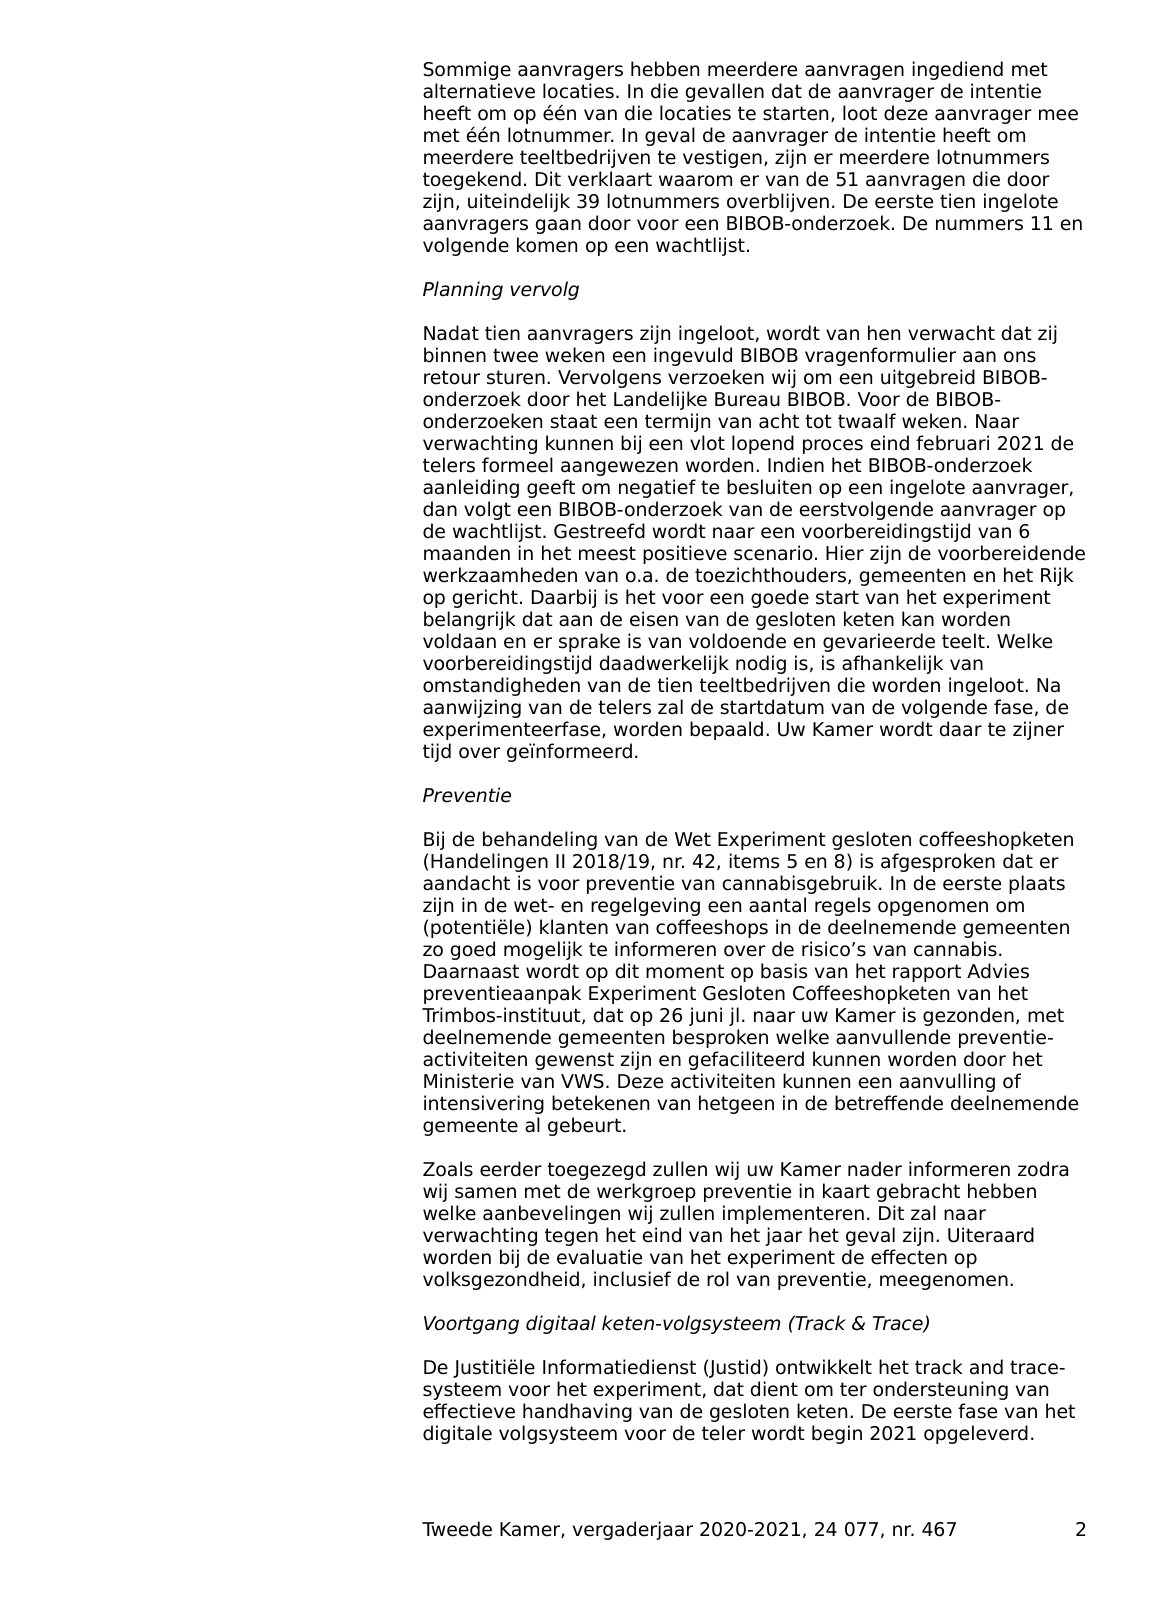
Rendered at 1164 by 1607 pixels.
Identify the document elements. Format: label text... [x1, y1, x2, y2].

subtitle Preventie [422, 785, 1087, 807]
subtitle Planning vervolg [422, 279, 1087, 301]
text De Justitiële Informatiedienst (Justid) ontwikkelt het track and trace-systeem voor het experiment, dat dient om ter ondersteuning van effectieve handhaving van de gesloten keten. De eerste fase van het digitale volgsysteem voor de teler wordt begin 2021 opgeleverd. [422, 1357, 1087, 1445]
text Zoals eerder toegezegd zullen wij uw Kamer nader informeren zodra wij samen met de werkgroep preventie in kaart gebracht hebben welke aanbevelingen wij zullen implementeren. Dit zal naar verwachting tegen het eind van het jaar het geval zijn. Uiteraard worden bij de evaluatie van het experiment de effecten op volksgezondheid, inclusief de rol van preventie, meegenomen. [422, 1159, 1087, 1291]
text Sommige aanvragers hebben meerdere aanvragen ingediend met alternatieve locaties. In die gevallen dat de aanvrager de intentie heeft om op één van die locaties te starten, loot deze aanvrager mee met één lotnummer. In geval de aanvrager de intentie heeft om meerdere teeltbedrijven te vestigen, zijn er meerdere lotnummers toegekend. Dit verklaart waarom er van de 51 aanvragen die door zijn, uiteindelijk 39 lotnummers overblijven. De eerste tien ingelote aanvragers gaan door voor een BIBOB-onderzoek. De nummers 11 en volgende komen op een wachtlijst. [422, 59, 1087, 257]
text Nadat tien aanvragers zijn ingeloot, wordt van hen verwacht dat zij binnen twee weken een ingevuld BIBOB vragenformulier aan ons retour sturen. Vervolgens verzoeken wij om een uitgebreid BIBOB-onderzoek door het Landelijke Bureau BIBOB. Voor de BIBOB-onderzoeken staat een termijn van acht tot twaalf weken. Naar verwachting kunnen bij een vlot lopend proces eind februari 2021 de telers formeel aangewezen worden. Indien het BIBOB-onderzoek aanleiding geeft om negatief te besluiten op een ingelote aanvrager, dan volgt een BIBOB-onderzoek van de eerstvolgende aanvrager op de wachtlijst. Gestreefd wordt naar een voorbereidingstijd van 6 maanden in het meest positieve scenario. Hier zijn de voorbereidende werkzaamheden van o.a. de toezichthouders, gemeenten en het Rijk op gericht. Daarbij is het voor een goede start van het experiment belangrijk dat aan de eisen van de gesloten keten kan worden voldaan en er sprake is van voldoende en gevarieerde teelt. Welke voorbereidingstijd daadwerkelijk nodig is, is afhankelijk van omstandigheden van de tien teeltbedrijven die worden ingeloot. Na aanwijzing van de telers zal de startdatum van de volgende fase, de experimenteerfase, worden bepaald. Uw Kamer wordt daar te zijner tijd over geïnformeerd. [422, 323, 1087, 763]
text Bij de behandeling van de Wet Experiment gesloten coffeeshopketen (Handelingen II 2018/19, nr. 42, items 5 en 8) is afgesproken dat er aandacht is voor preventie van cannabisgebruik. In de eerste plaats zijn in de wet- en regelgeving een aantal regels opgenomen om (potentiële) klanten van coffeeshops in de deelnemende gemeenten zo goed mogelijk te informeren over de risico’s van cannabis. Daarnaast wordt op dit moment op basis van het rapport Advies preventieaanpak Experiment Gesloten Coffeeshopketen van het Trimbos-instituut, dat op 26 juni jl. naar uw Kamer is gezonden, met deelnemende gemeenten besproken welke aanvullende preventie-activiteiten gewenst zijn en gefaciliteerd kunnen worden door het Ministerie van VWS. Deze activiteiten kunnen een aanvulling of intensivering betekenen van hetgeen in de betreffende deelnemende gemeente al gebeurt. [422, 829, 1087, 1137]
subtitle Voortgang digitaal keten-volgsysteem (Track & Trace) [422, 1313, 1087, 1335]
